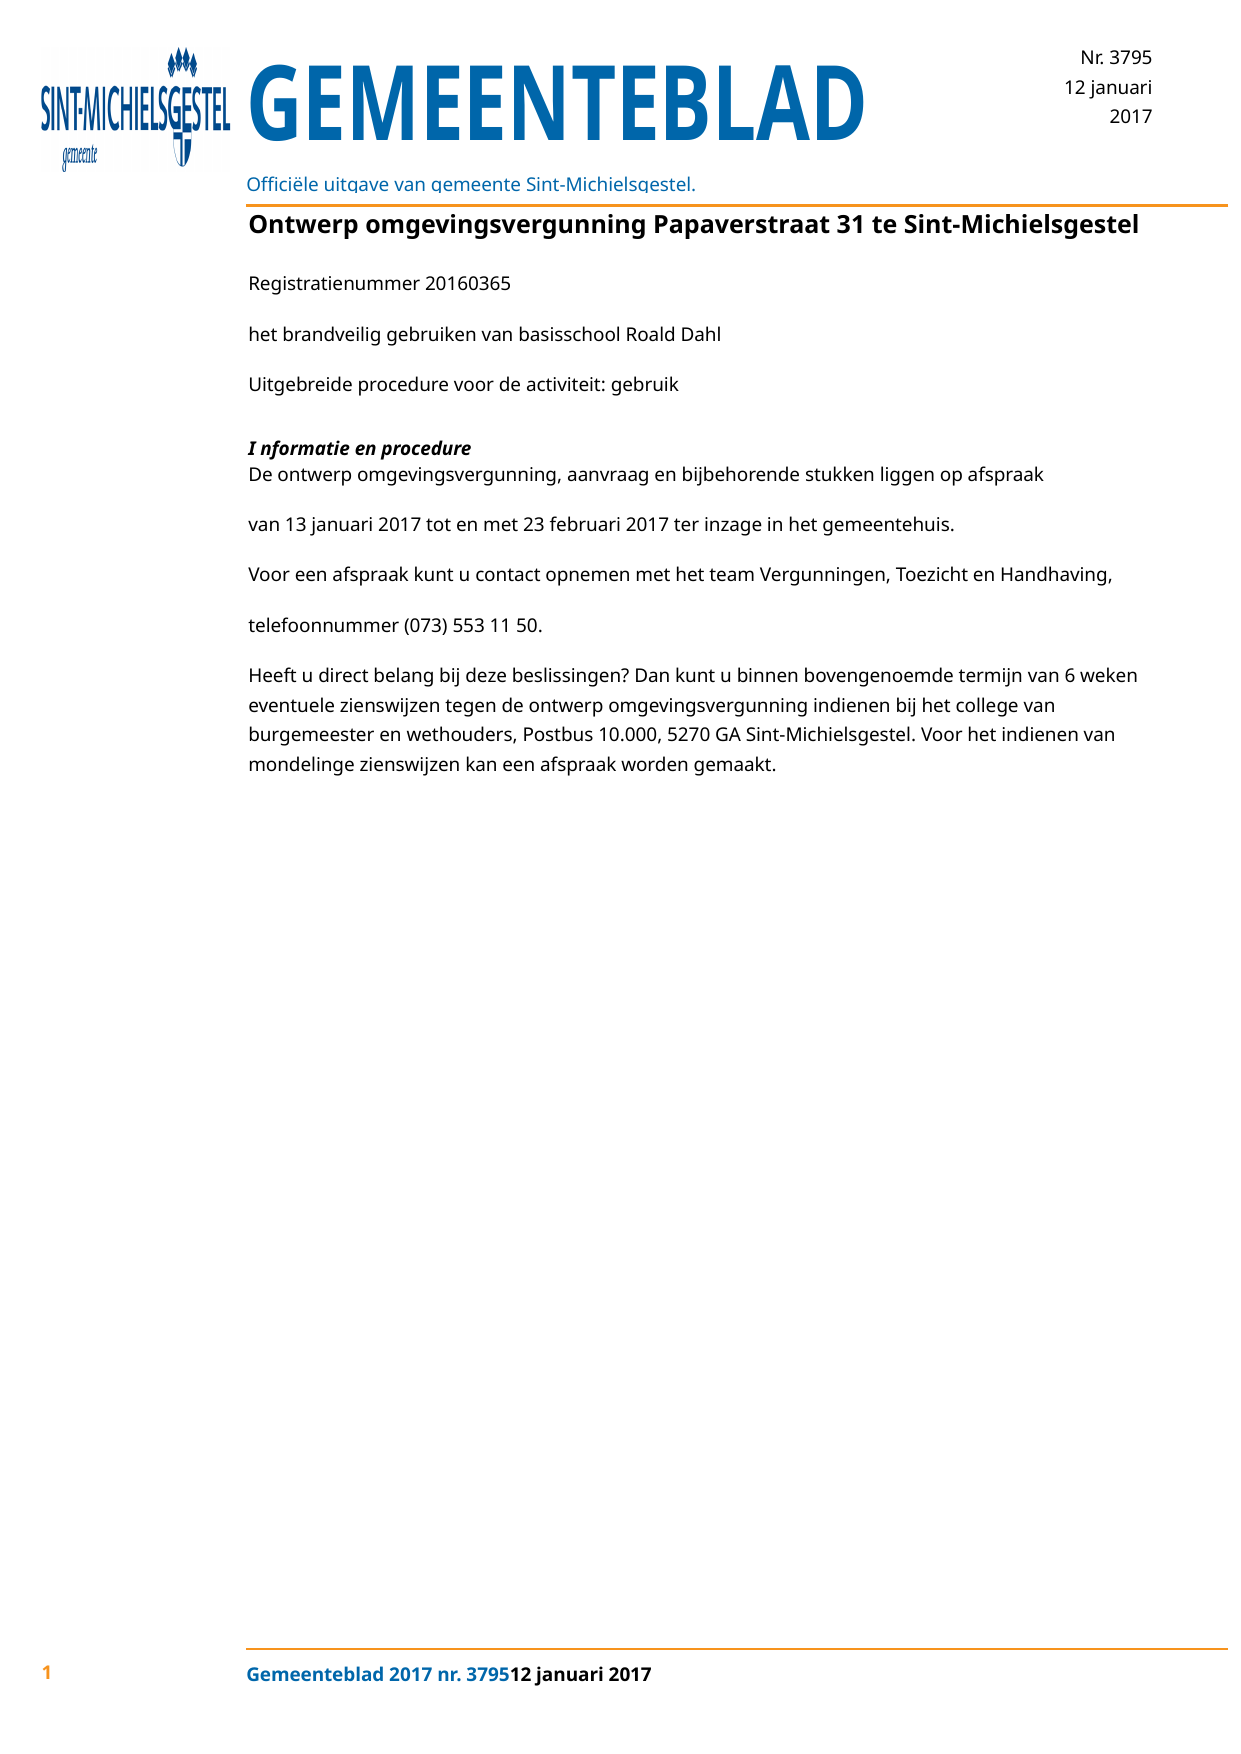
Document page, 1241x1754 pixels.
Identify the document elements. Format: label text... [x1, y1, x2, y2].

text Voor een afspraak kunt u contact opnemen met het team Vergunningen, Toezicht en Handhaving, [248, 562, 1152, 587]
picture [41, 47, 231, 172]
text De ontwerp omgevingsvergunning, aanvraag en bijbehorende stukken liggen op afspraak [248, 461, 1152, 487]
text Heeft u direct belang bij deze beslissingen? Dan kunt u binnen bovengenoemde termijn van 6 weken eventuele zienswijzen tegen de ontwerp omgevingsvergunning indienen bij het college van burgemeester en wethouders, Postbus 10.000, 5270 GA Sint-Michielsgestel. Voor het indienen van mondelinge zienswijzen kan een afspraak worden gemaakt. [248, 662, 1152, 777]
text Ontwerp omgevingsvergunning Papaverstraat 31 te Sint-Michielsgestel [248, 207, 1152, 241]
text Registratienummer 20160365 [248, 270, 1152, 296]
text het brandveilig gebruiken van basisschool Roald Dahl [248, 321, 1152, 346]
text I nformatie en procedure [248, 435, 1152, 461]
text Uitgebreide procedure voor de activiteit: gebruik [248, 371, 1152, 397]
text telefoonnummer (073) 553 11 50. [248, 612, 1152, 638]
text van 13 januari 2017 tot en met 23 februari 2017 ter inzage in het gemeentehuis. [248, 511, 1152, 537]
